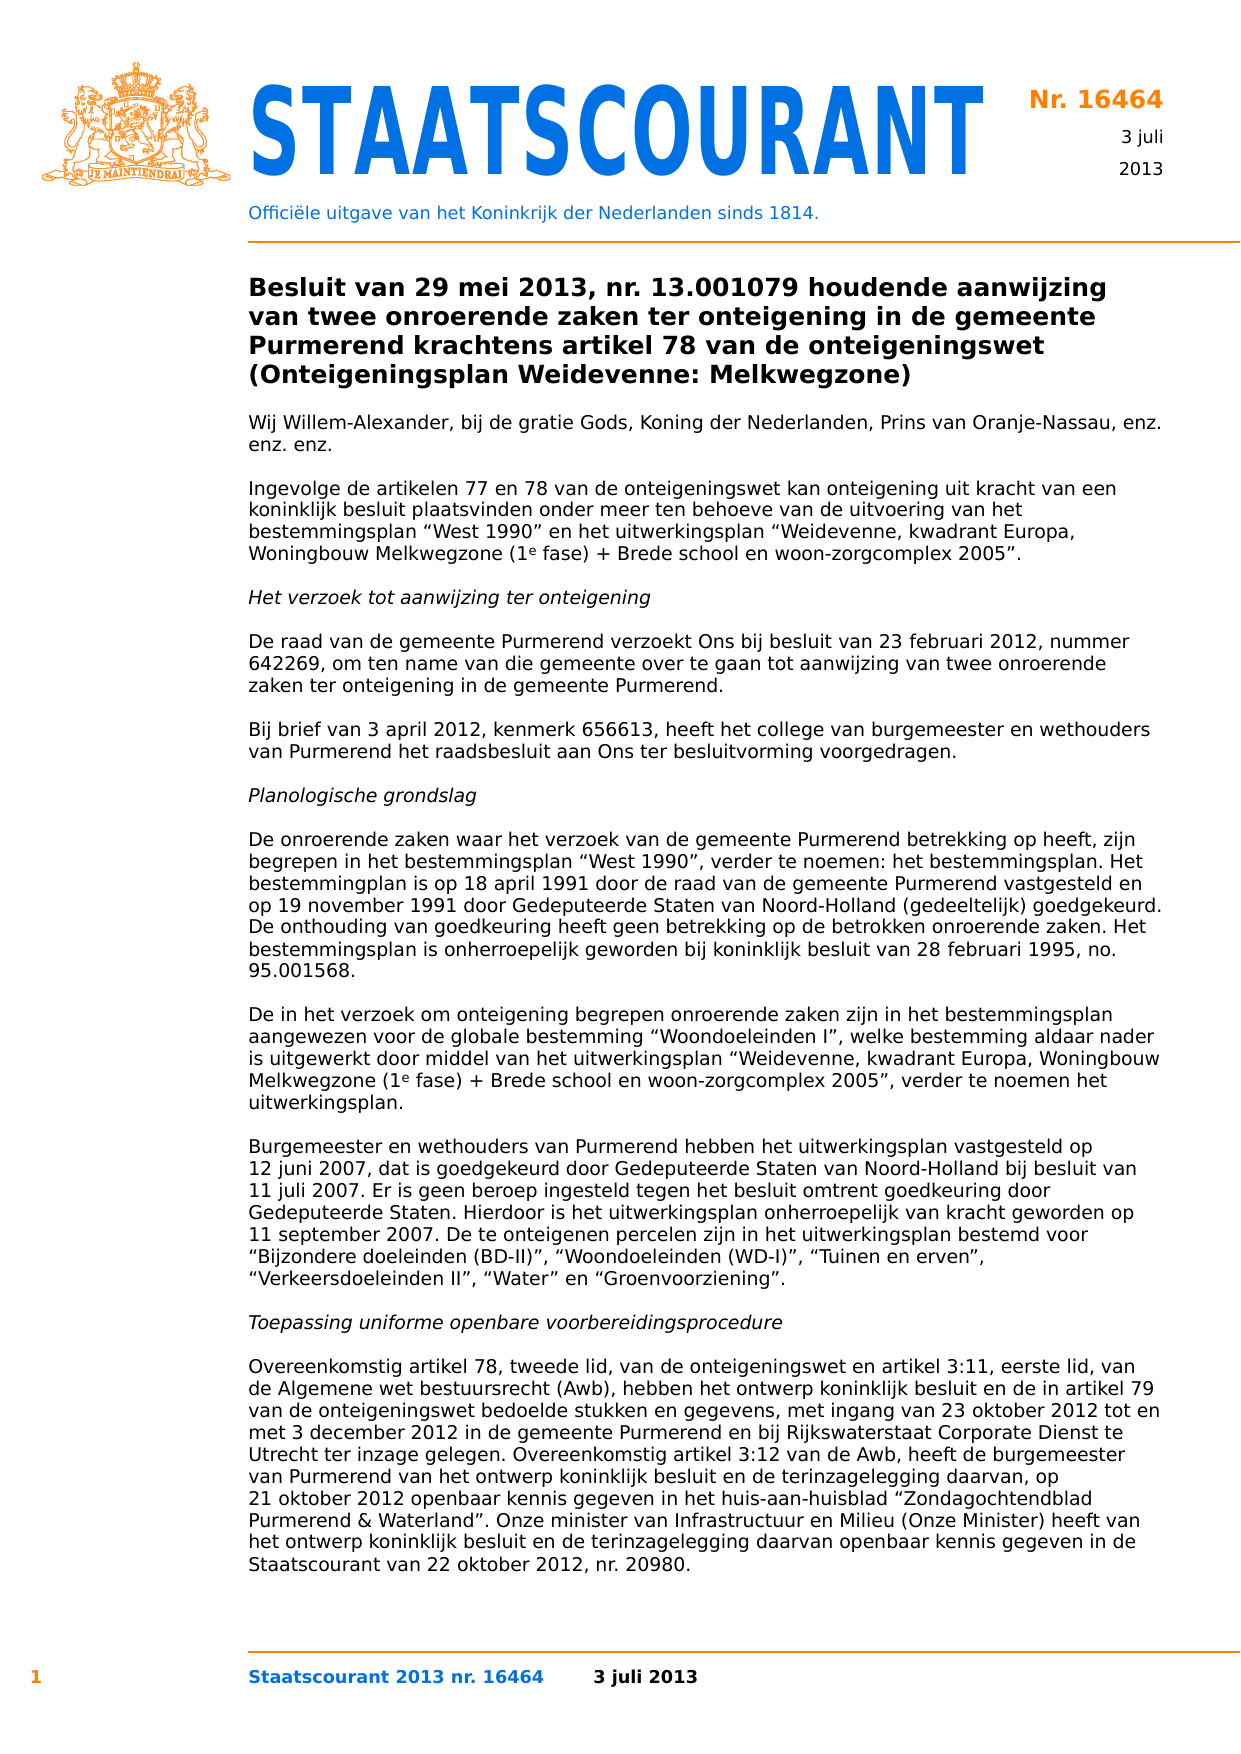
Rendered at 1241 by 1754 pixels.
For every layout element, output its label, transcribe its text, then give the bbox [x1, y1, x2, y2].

text Wij Willem-Alexander, bij de gratie Gods, Koning der Nederlanden, Prins van Oranje-Nassau, enz. enz. enz. [248, 412, 1163, 456]
text De onroerende zaken waar het verzoek van de gemeente Purmerend betrekking op heeft, zijn begrepen in het bestemmingsplan “West 1990”, verder te noemen: het bestemmingsplan. Het bestemmingplan is op 18 april 1991 door de raad van de gemeente Purmerend vastgesteld en op 19 november 1991 door Gedeputeerde Staten van Noord-Holland (gedeeltelijk) goedgekeurd. De onthouding van goedkeuring heeft geen betrekking op de betrokken onroerende zaken. Het bestemmingsplan is onherroepelijk geworden bij koninklijk besluit van 28 februari 1995, no. 95.001568. [248, 828, 1163, 982]
text Bij brief van 3 april 2012, kenmerk 656613, heeft het college van burgemeester en wethouders van Purmerend het raadsbesluit aan Ons ter besluitvorming voorgedragen. [248, 719, 1163, 763]
text Overeenkomstig artikel 78, tweede lid, van de onteigeningswet en artikel 3:11, eerste lid, van de Algemene wet bestuursrecht (Awb), hebben het ontwerp koninklijk besluit en de in artikel 79 van de onteigeningswet bedoelde stukken en gegevens, met ingang van 23 oktober 2012 tot en met 3 december 2012 in de gemeente Purmerend en bij Rijkswaterstaat Corporate Dienst te Utrecht ter inzage gelegen. Overeenkomstig artikel 3:12 van de Awb, heeft de burgemeester van Purmerend van het ontwerp koninklijk besluit en de terinzagelegging daarvan, op 21 oktober 2012 openbaar kennis gegeven in het huis-aan-huisblad “Zondagochtendblad Purmerend & Waterland”. Onze minister van Infrastructuur en Milieu (Onze Minister) heeft van het ontwerp koninklijk besluit en de terinzagelegging daarvan openbaar kennis gegeven in de Staatscourant van 22 oktober 2012, nr. 20980. [248, 1356, 1163, 1575]
text De in het verzoek om onteigening begrepen onroerende zaken zijn in het bestemmingsplan aangewezen voor de globale bestemming “Woondoeleinden I”, welke bestemming aldaar nader is uitgewerkt door middel van het uitwerkingsplan “Weidevenne, kwadrant Europa, Woningbouw Melkwegzone (1e fase) + Brede school en woon-zorgcomplex 2005”, verder te noemen het uitwerkingsplan. [248, 1004, 1163, 1114]
text Ingevolge de artikelen 77 en 78 van de onteigeningswet kan onteigening uit kracht van een koninklijk besluit plaatsvinden onder meer ten behoeve van de uitvoering van het bestemmingsplan “West 1990” en het uitwerkingsplan “Weidevenne, kwadrant Europa, Woningbouw Melkwegzone (1e fase) + Brede school en woon-zorgcomplex 2005”. [248, 477, 1163, 565]
picture [41, 62, 231, 186]
subtitle Besluit van 29 mei 2013, nr. 13.001079 houdende aanwijzing van twee onroerende zaken ter onteigening in de gemeente Purmerend krachtens artikel 78 van de onteigeningswet (Onteigeningsplan Weidevenne: Melkwegzone) [248, 273, 1163, 390]
subtitle Planologische grondslag [248, 785, 1163, 807]
table_header [25, 62, 248, 241]
table_header STAATSCOURANT [248, 62, 998, 203]
text Burgemeester en wethouders van Purmerend hebben het uitwerkingsplan vastgesteld op 12 juni 2007, dat is goedgekeurd door Gedeputeerde Staten van Noord-Holland bij besluit van 11 juli 2007. Er is geen beroep ingesteld tegen het besluit omtrent goedkeuring door Gedeputeerde Staten. Hierdoor is het uitwerkingsplan onherroepelijk van kracht geworden op 11 september 2007. De te onteigenen percelen zijn in het uitwerkingsplan bestemd voor “Bijzondere doeleinden (BD-II)”, “Woondoeleinden (WD-I)”, “Tuinen en erven”, “Verkeersdoeleinden II”, “Water” en “Groenvoorziening”. [248, 1136, 1163, 1290]
table_header Nr. 16464 [998, 62, 1240, 121]
text De raad van de gemeente Purmerend verzoekt Ons bij besluit van 23 februari 2012, nummer 642269, om ten name van die gemeente over te gaan tot aanwijzing van twee onroerende zaken ter onteigening in de gemeente Purmerend. [248, 631, 1163, 697]
table_cell Officiële uitgave van het Koninkrijk der Nederlanden sinds 1814. [248, 203, 1240, 241]
table_cell 2013 [998, 153, 1240, 203]
table_cell 3 juli [998, 121, 1240, 153]
subtitle Toepassing uniforme openbare voorbereidingsprocedure [248, 1312, 1163, 1334]
subtitle Het verzoek tot aanwijzing ter onteigening [248, 587, 1163, 609]
